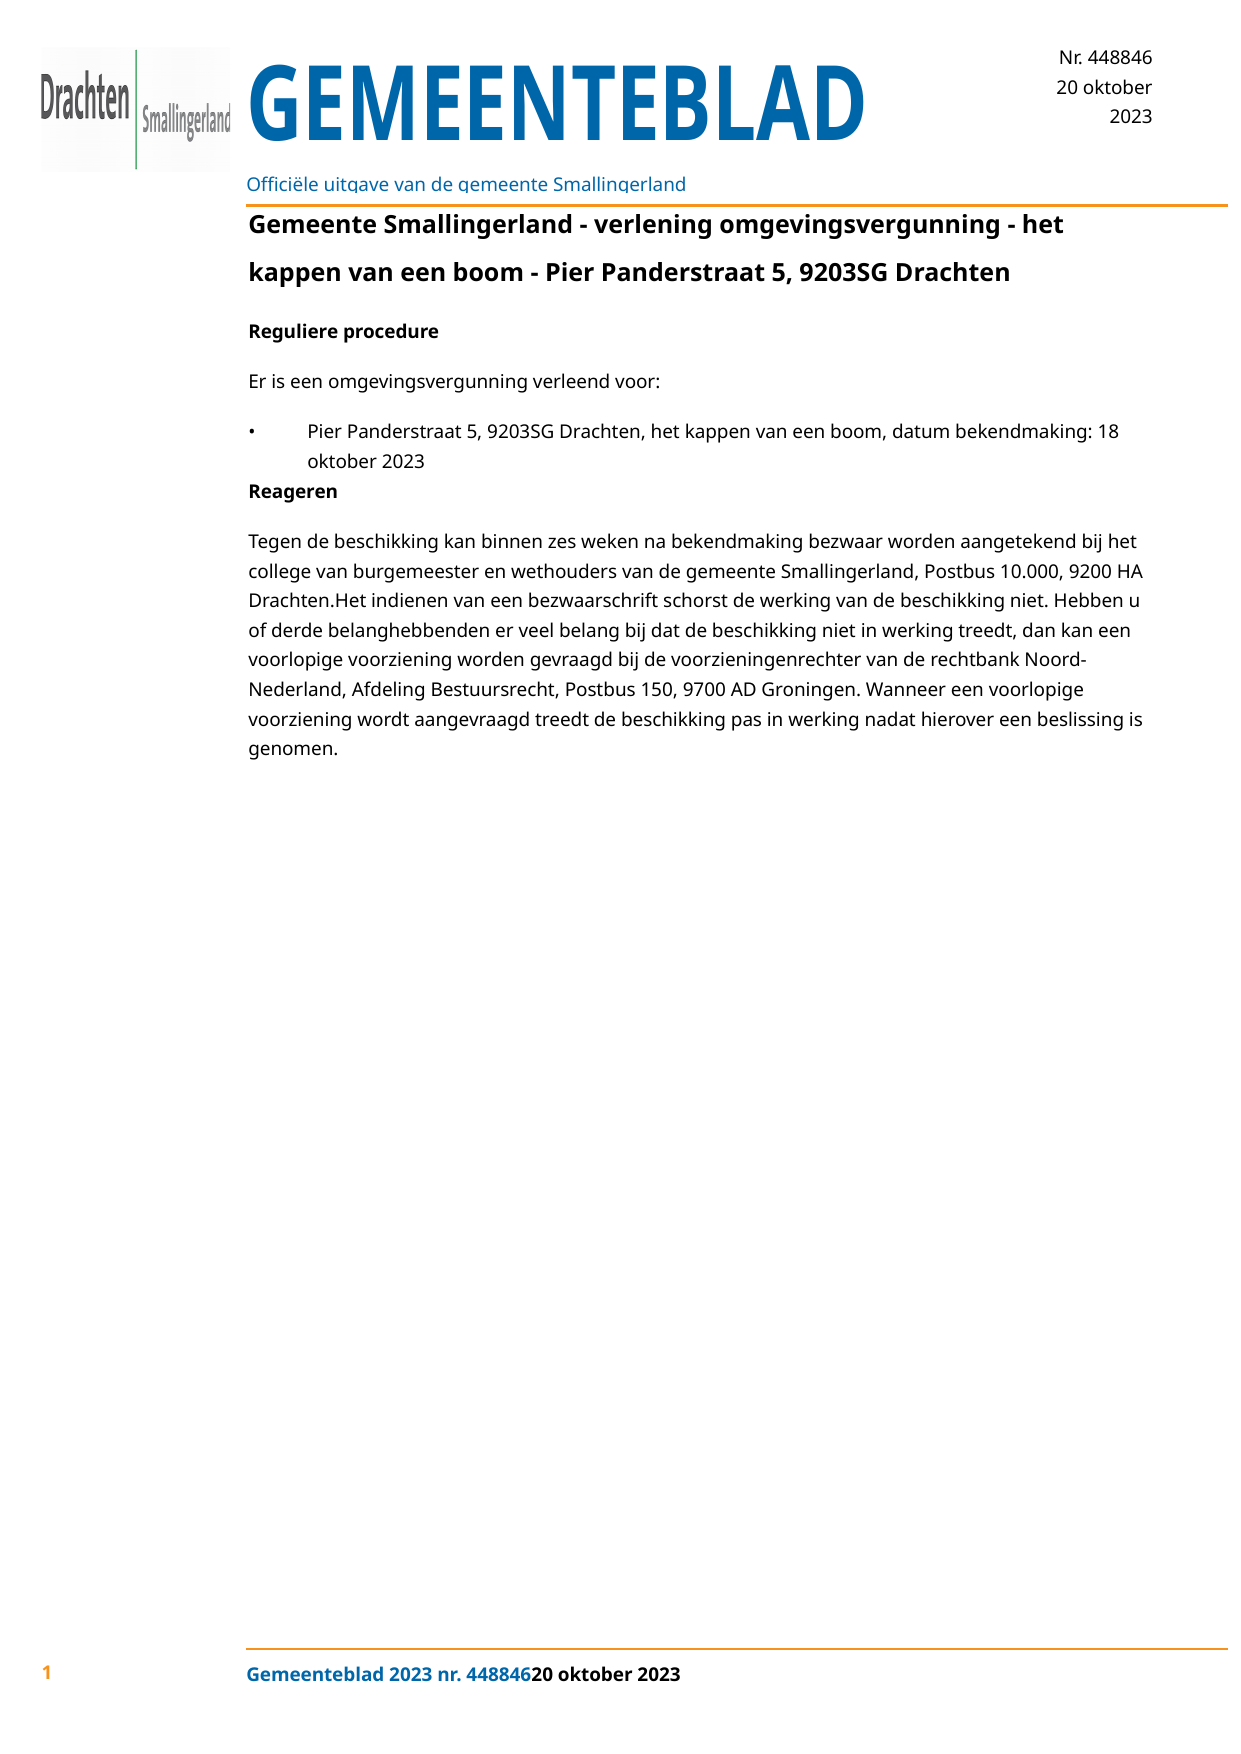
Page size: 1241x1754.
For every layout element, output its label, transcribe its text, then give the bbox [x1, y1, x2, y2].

text Er is een omgevingsvergunning verleend voor: [248, 368, 1152, 394]
picture [41, 47, 231, 172]
text Reguliere procedure [248, 318, 1152, 344]
list Pier Panderstraat 5, 9203SG Drachten, het kappen van een boom, datum bekendmaking: 18 oktober 2023 [248, 419, 1152, 474]
text Gemeente Smallingerland - verlening omgevingsvergunning - het kappen van een boom - Pier Panderstraat 5, 9203SG Drachten [248, 207, 1152, 288]
text Tegen de beschikking kan binnen zes weken na bekendmaking bezwaar worden aangetekend bij het college van burgemeester en wethouders van de gemeente Smallingerland, Postbus 10.000, 9200 HA Drachten.Het indienen van een bezwaarschrift schorst de werking van de beschikking niet. Hebben u of derde belanghebbenden er veel belang bij dat de beschikking niet in werking treedt, dan kan een voorlopige voorziening worden gevraagd bij de voorzieningenrechter van de rechtbank Noord-Nederland, Afdeling Bestuursrecht, Postbus 150, 9700 AD Groningen. Wanneer een voorlopige voorziening wordt aangevraagd treedt de beschikking pas in werking nadat hierover een beslissing is genomen. [248, 528, 1152, 761]
text Reageren [248, 478, 1152, 504]
